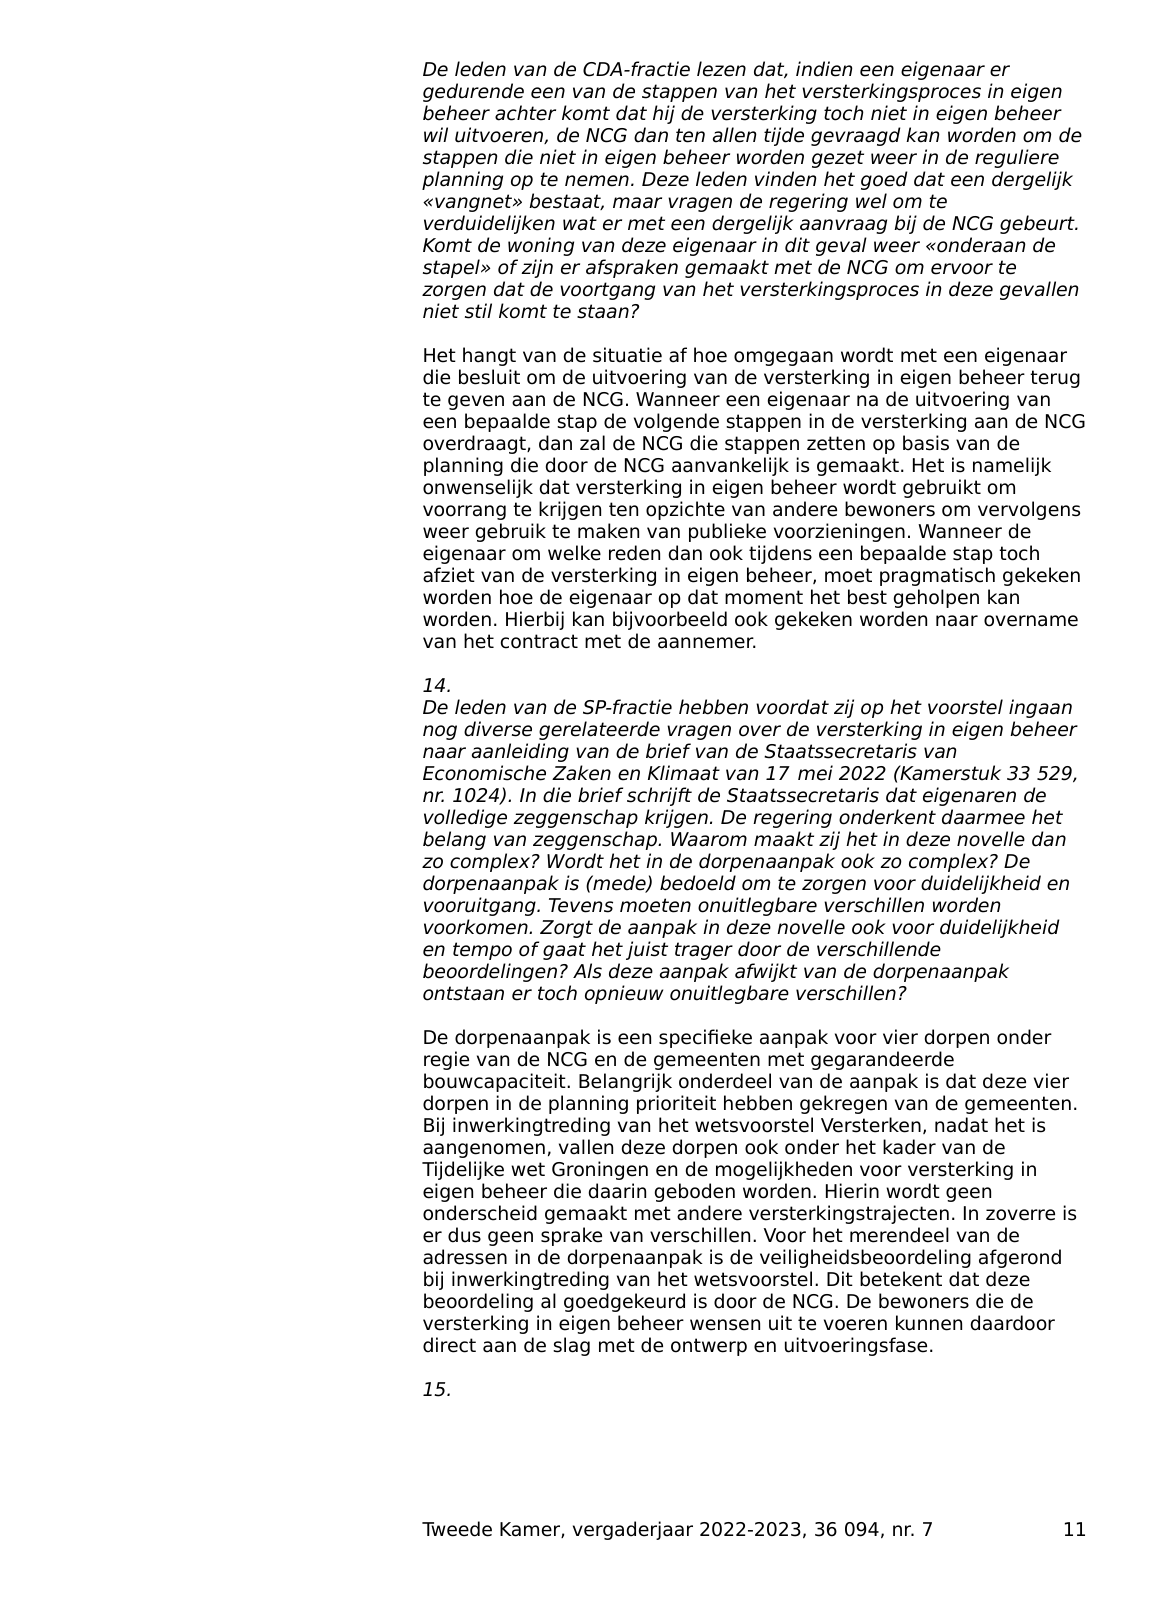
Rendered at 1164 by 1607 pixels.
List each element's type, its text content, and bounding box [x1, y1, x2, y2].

text De leden van de CDA-fractie lezen dat, indien een eigenaar er gedurende een van de stappen van het versterkingsproces in eigen beheer achter komt dat hij de versterking toch niet in eigen beheer wil uitvoeren, de NCG dan ten allen tijde gevraagd kan worden om de stappen die niet in eigen beheer worden gezet weer in de reguliere planning op te nemen. Deze leden vinden het goed dat een dergelijk «vangnet» bestaat, maar vragen de regering wel om te verduidelijken wat er met een dergelijk aanvraag bij de NCG gebeurt. Komt de woning van deze eigenaar in dit geval weer «onderaan de stapel» of zijn er afspraken gemaakt met de NCG om ervoor te zorgen dat de voortgang van het versterkingsproces in deze gevallen niet stil komt te staan? [422, 59, 1087, 323]
text 15. [422, 1379, 1087, 1401]
text De leden van de SP-fractie hebben voordat zij op het voorstel ingaan nog diverse gerelateerde vragen over de versterking in eigen beheer naar aanleiding van de brief van de Staatssecretaris van Economische Zaken en Klimaat van 17 mei 2022 (Kamerstuk 33 529, nr. 1024). In die brief schrijft de Staatssecretaris dat eigenaren de volledige zeggenschap krijgen. De regering onderkent daarmee het belang van zeggenschap. Waarom maakt zij het in deze novelle dan zo complex? Wordt het in de dorpenaanpak ook zo complex? De dorpenaanpak is (mede) bedoeld om te zorgen voor duidelijkheid en vooruitgang. Tevens moeten onuitlegbare verschillen worden voorkomen. Zorgt de aanpak in deze novelle ook voor duidelijkheid en tempo of gaat het juist trager door de verschillende beoordelingen? Als deze aanpak afwijkt van de dorpenaanpak ontstaan er toch opnieuw onuitlegbare verschillen? [422, 697, 1087, 1004]
text 14. [422, 675, 1087, 697]
text De dorpenaanpak is een specifieke aanpak voor vier dorpen onder regie van de NCG en de gemeenten met gegarandeerde bouwcapaciteit. Belangrijk onderdeel van de aanpak is dat deze vier dorpen in de planning prioriteit hebben gekregen van de gemeenten. Bij inwerkingtreding van het wetsvoorstel Versterken, nadat het is aangenomen, vallen deze dorpen ook onder het kader van de Tijdelijke wet Groningen en de mogelijkheden voor versterking in eigen beheer die daarin geboden worden. Hierin wordt geen onderscheid gemaakt met andere versterkingstrajecten. In zoverre is er dus geen sprake van verschillen. Voor het merendeel van de adressen in de dorpenaanpak is de veiligheidsbeoordeling afgerond bij inwerkingtreding van het wetsvoorstel. Dit betekent dat deze beoordeling al goedgekeurd is door de NCG. De bewoners die de versterking in eigen beheer wensen uit te voeren kunnen daardoor direct aan de slag met de ontwerp en uitvoeringsfase. [422, 1027, 1087, 1356]
text Het hangt van de situatie af hoe omgegaan wordt met een eigenaar die besluit om de uitvoering van de versterking in eigen beheer terug te geven aan de NCG. Wanneer een eigenaar na de uitvoering van een bepaalde stap de volgende stappen in de versterking aan de NCG overdraagt, dan zal de NCG die stappen zetten op basis van de planning die door de NCG aanvankelijk is gemaakt. Het is namelijk onwenselijk dat versterking in eigen beheer wordt gebruikt om voorrang te krijgen ten opzichte van andere bewoners om vervolgens weer gebruik te maken van publieke voorzieningen. Wanneer de eigenaar om welke reden dan ook tijdens een bepaalde stap toch afziet van de versterking in eigen beheer, moet pragmatisch gekeken worden hoe de eigenaar op dat moment het best geholpen kan worden. Hierbij kan bijvoorbeeld ook gekeken worden naar overname van het contract met de aannemer. [422, 345, 1087, 653]
